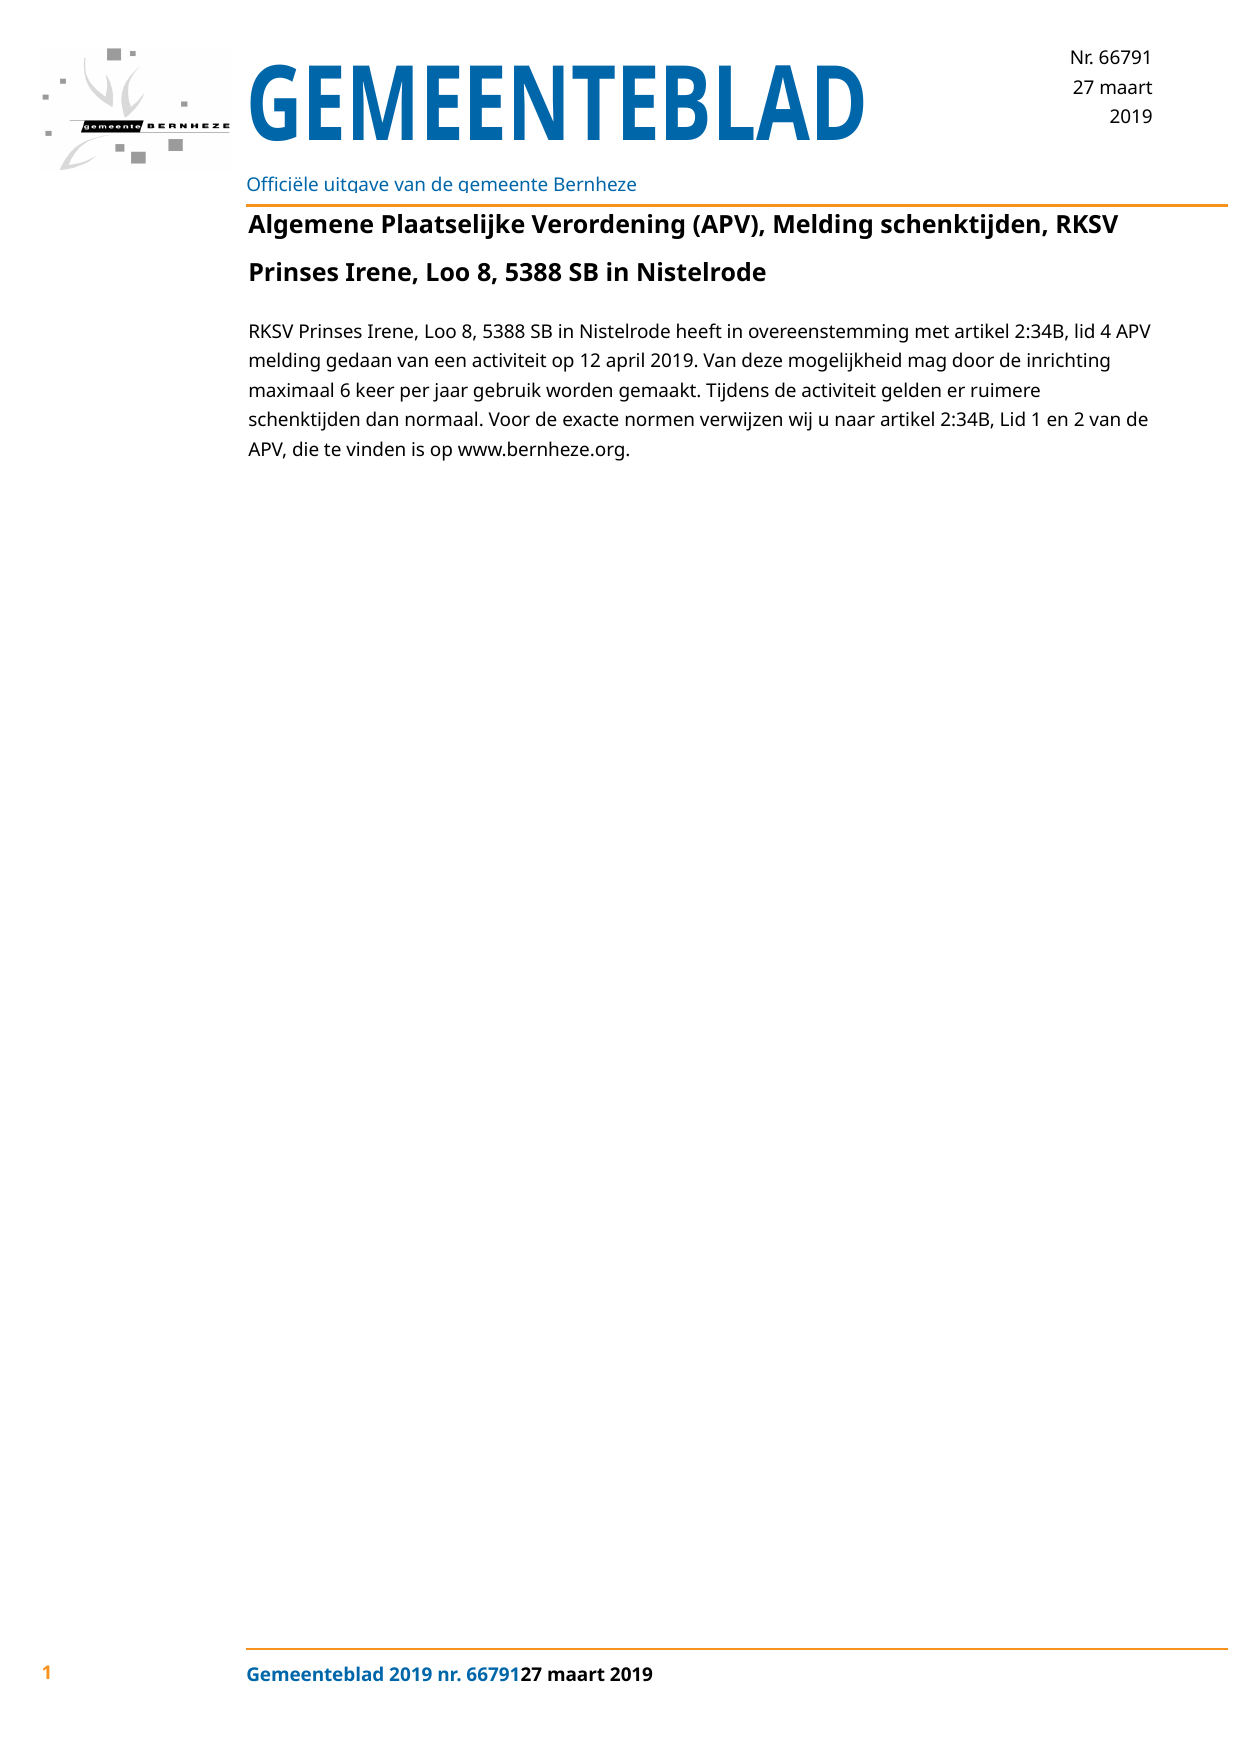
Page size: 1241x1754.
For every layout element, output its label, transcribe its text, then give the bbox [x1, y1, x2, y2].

text RKSV Prinses Irene, Loo 8, 5388 SB in Nistelrode heeft in overeenstemming met artikel 2:34B, lid 4 APV melding gedaan van een activiteit op 12 april 2019. Van deze mogelijkheid mag door de inrichting maximaal 6 keer per jaar gebruik worden gemaakt. Tijdens de activiteit gelden er ruimere schenktijden dan normaal. Voor de exacte normen verwijzen wij u naar artikel 2:34B, Lid 1 en 2 van de APV, die te vinden is op www.bernheze.org. [248, 318, 1152, 462]
text Algemene Plaatselijke Verordening (APV), Melding schenktijden, RKSV Prinses Irene, Loo 8, 5388 SB in Nistelrode [248, 207, 1152, 288]
picture [41, 47, 231, 172]
